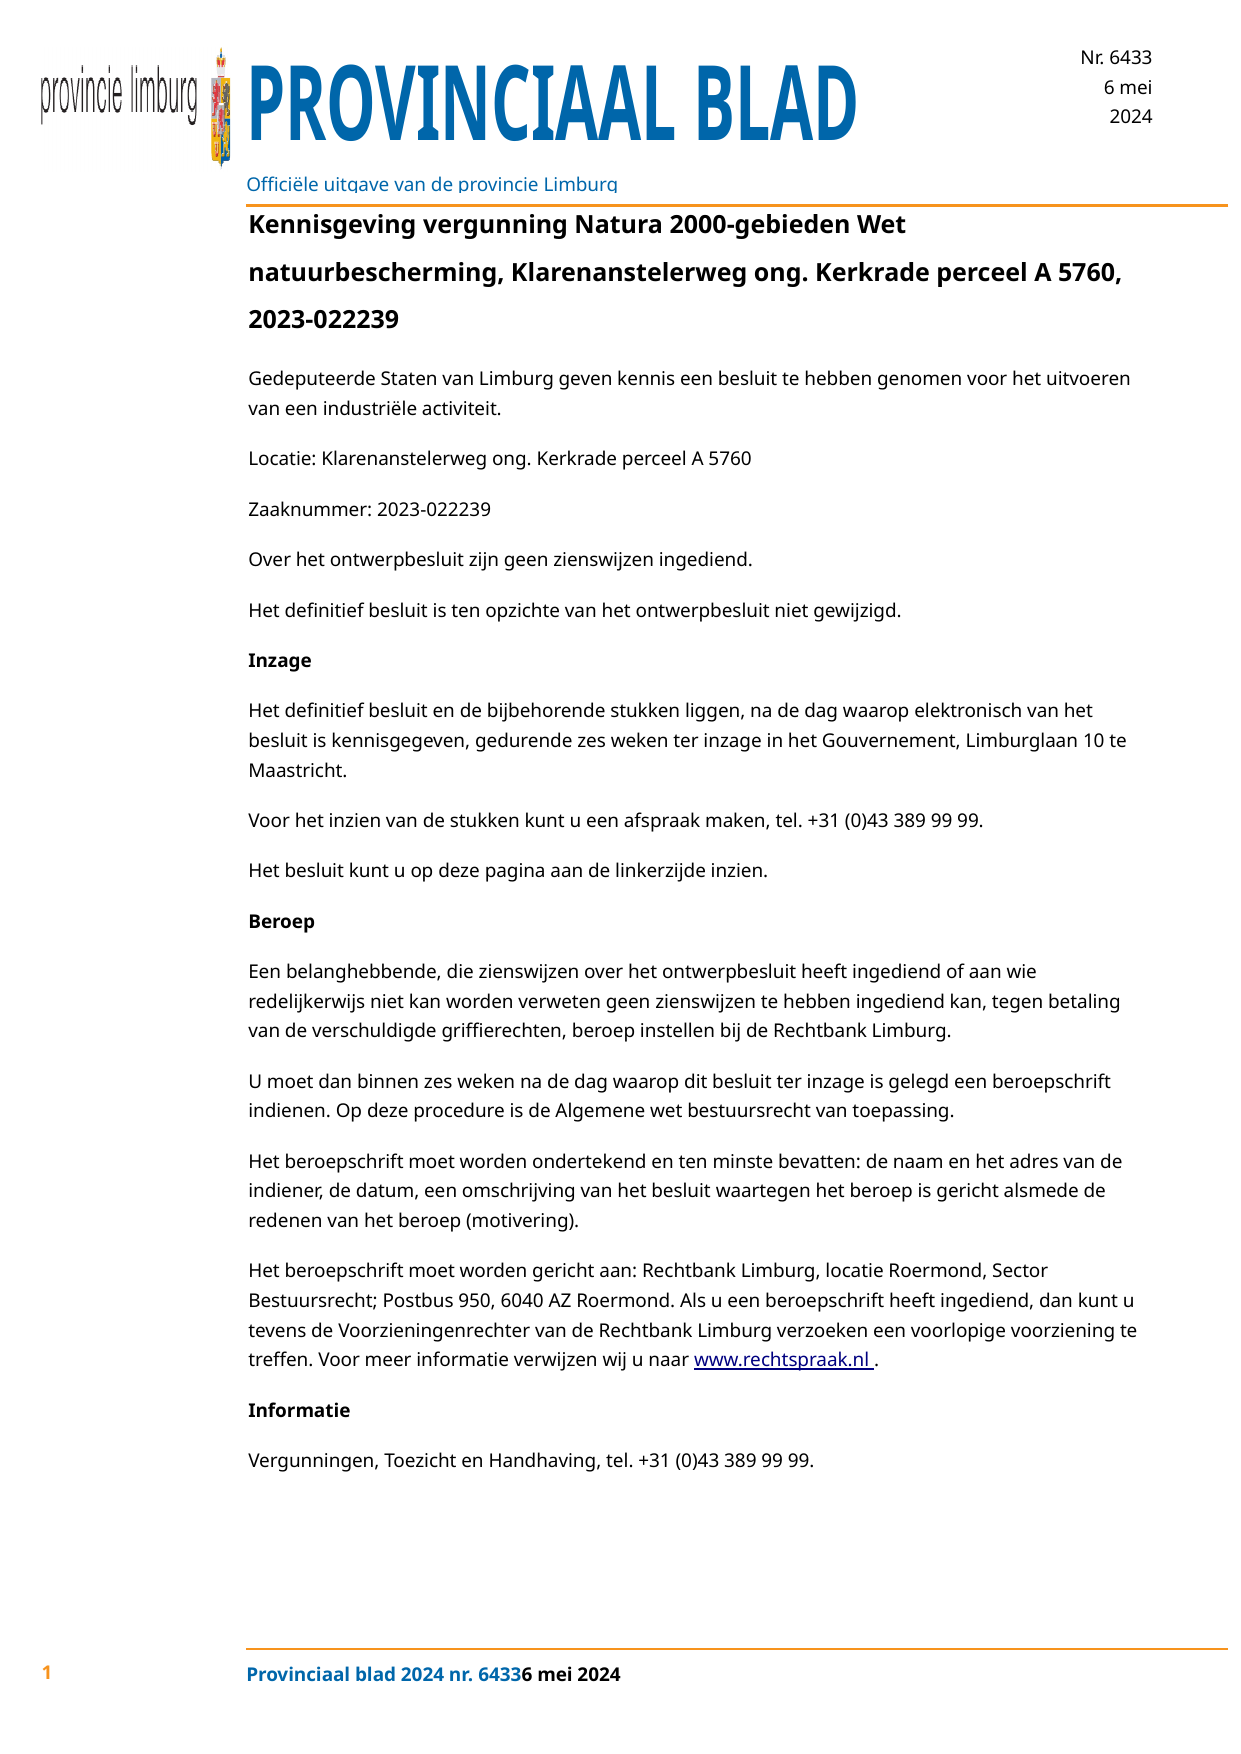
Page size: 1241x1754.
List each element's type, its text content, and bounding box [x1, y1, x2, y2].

text Het definitief besluit en de bijbehorende stukken liggen, na de dag waarop elektronisch van het besluit is kennisgegeven, gedurende zes weken ter inzage in het Gouvernement, Limburglaan 10 te Maastricht. [248, 698, 1152, 782]
text Beroep [248, 908, 1152, 934]
text Locatie: Klarenanstelerweg ong. Kerkrade perceel A 5760 [248, 446, 1152, 471]
text Het definitief besluit is ten opzichte van het ontwerpbesluit niet gewijzigd. [248, 597, 1152, 622]
text Inzage [248, 647, 1152, 673]
text Vergunningen, Toezicht en Handhaving, tel. +31 (0)43 389 99 99. [248, 1447, 1152, 1473]
text Gedeputeerde Staten van Limburg geven kennis een besluit te hebben genomen voor het uitvoeren van een industriële activiteit. [248, 366, 1152, 421]
text Kennisgeving vergunning Natura 2000-gebieden Wet natuurbescherming, Klarenanstelerweg ong. Kerkrade perceel A 5760, 2023-022239 [248, 207, 1152, 336]
picture [41, 47, 231, 172]
text Informatie [248, 1397, 1152, 1422]
text Het besluit kunt u op deze pagina aan de linkerzijde inzien. [248, 858, 1152, 883]
text Een belanghebbende, die zienswijzen over het ontwerpbesluit heeft ingediend of aan wie redelijkerwijs niet kan worden verweten geen zienswijzen te hebben ingediend kan, tegen betaling van de verschuldigde griffierechten, beroep instellen bij de Rechtbank Limburg. [248, 958, 1152, 1043]
text Zaaknummer: 2023-022239 [248, 496, 1152, 522]
text Het beroepschrift moet worden ondertekend en ten minste bevatten: de naam en het adres van de indiener, de datum, een omschrijving van het besluit waartegen het beroep is gericht alsmede de redenen van het beroep (motivering). [248, 1148, 1152, 1233]
text Voor het inzien van de stukken kunt u een afspraak maken, tel. +31 (0)43 389 99 99. [248, 807, 1152, 833]
text Over het ontwerpbesluit zijn geen zienswijzen ingediend. [248, 546, 1152, 572]
text Het beroepschrift moet worden gericht aan: Rechtbank Limburg, locatie Roermond, Sector Bestuursrecht; Postbus 950, 6040 AZ Roermond. Als u een beroepschrift heeft ingediend, dan kunt u tevens de Voorzieningenrechter van de Rechtbank Limburg verzoeken een voorlopige voorziening te treffen. Voor meer informatie verwijzen wij u naar www.rechtspraak.nl . [248, 1258, 1152, 1372]
text U moet dan binnen zes weken na de dag waarop dit besluit ter inzage is gelegd een beroepschrift indienen. Op deze procedure is de Algemene wet bestuursrecht van toepassing. [248, 1068, 1152, 1123]
